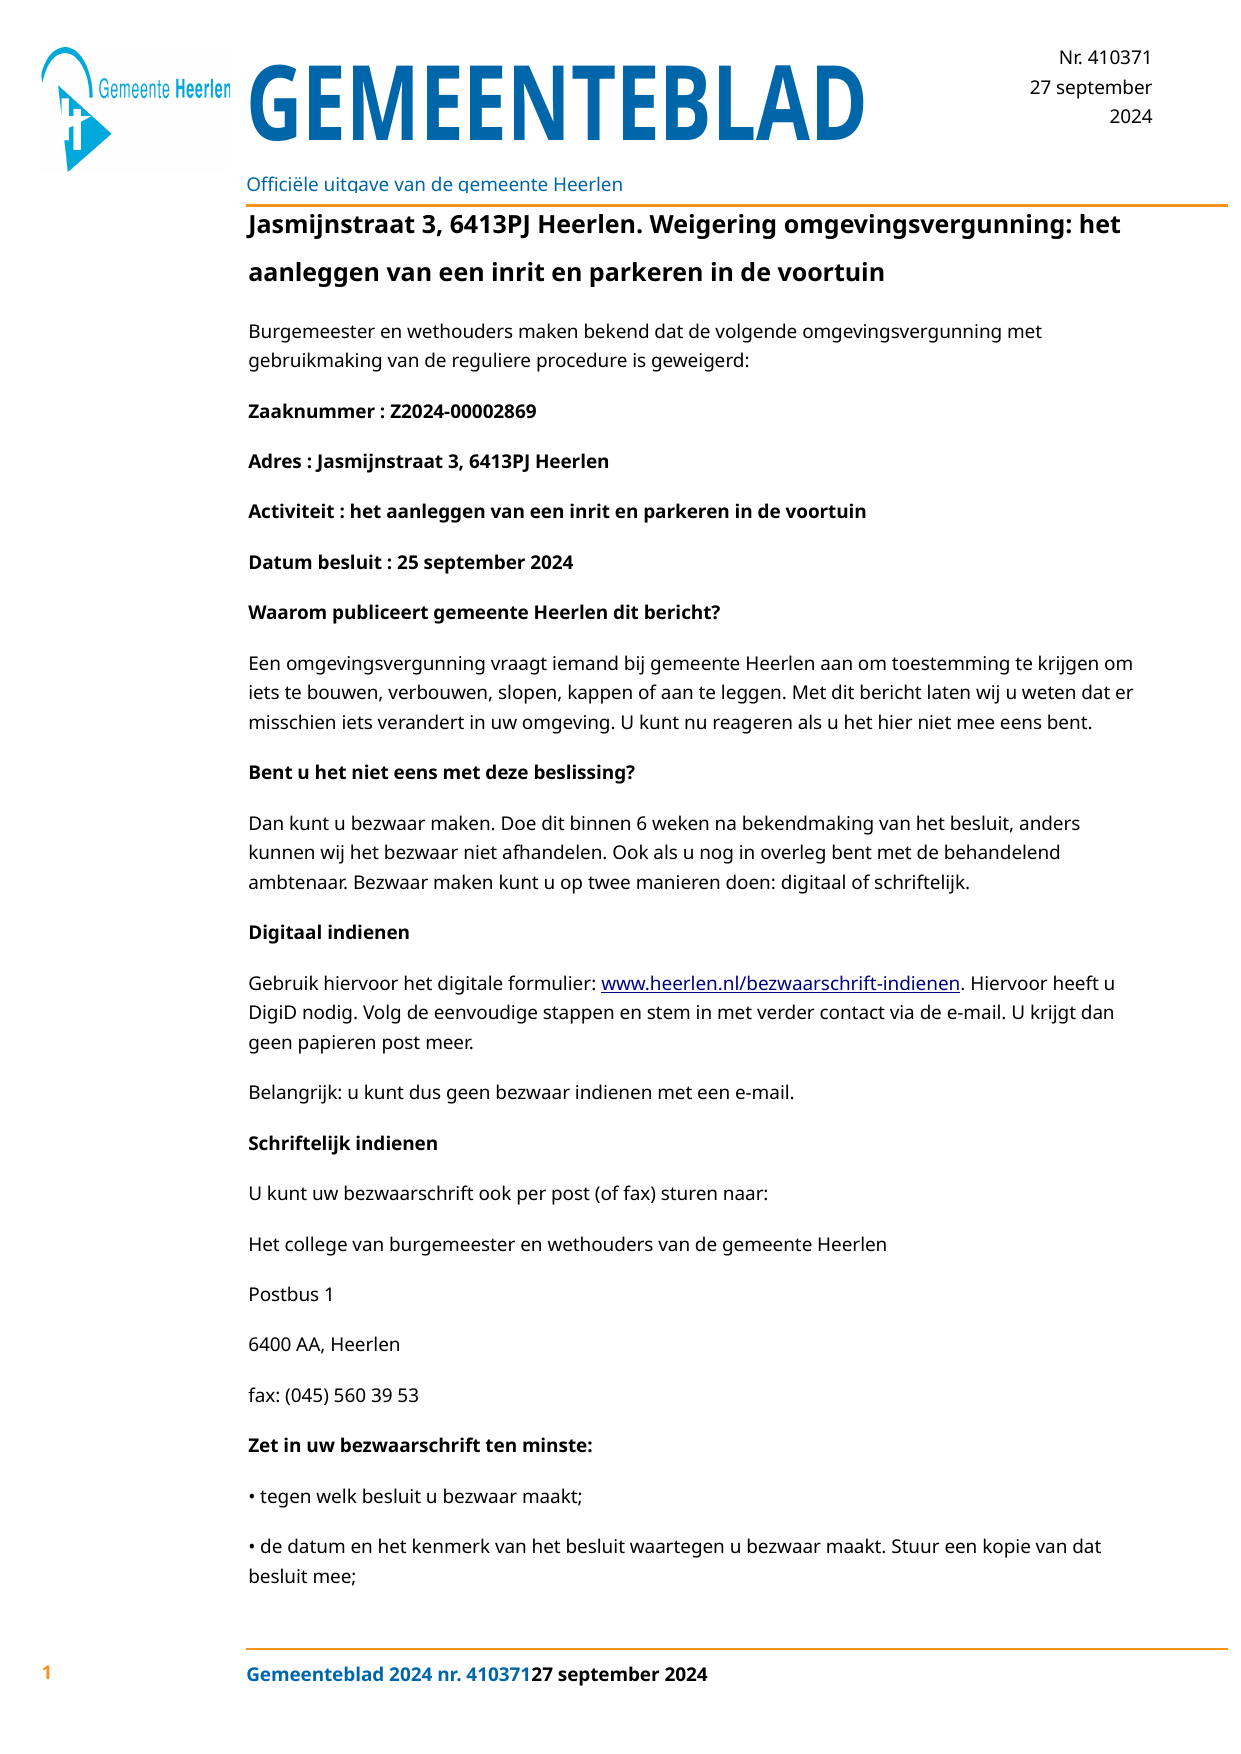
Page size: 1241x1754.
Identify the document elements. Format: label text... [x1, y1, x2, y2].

text fax: (045) 560 39 53 [248, 1382, 1152, 1408]
text Schriftelijk indienen [248, 1130, 1152, 1156]
text 6400 AA, Heerlen [248, 1332, 1152, 1357]
text Datum besluit : 25 september 2024 [248, 549, 1152, 575]
picture [41, 47, 231, 172]
text Dan kunt u bezwaar maken. Doe dit binnen 6 weken na bekendmaking van het besluit, anders kunnen wij het bezwaar niet afhandelen. Ook als u nog in overleg bent met de behandelend ambtenaar. Bezwaar maken kunt u op twee manieren doen: digitaal of schriftelijk. [248, 810, 1152, 895]
text Het college van burgemeester en wethouders van de gemeente Heerlen [248, 1231, 1152, 1257]
text Zet in uw bezwaarschrift ten minste: [248, 1432, 1152, 1458]
text U kunt uw bezwaarschrift ook per post (of fax) sturen naar: [248, 1180, 1152, 1206]
text Een omgevingsvergunning vraagt iemand bij gemeente Heerlen aan om toestemming te krijgen om iets te bouwen, verbouwen, slopen, kappen of aan te leggen. Met dit bericht laten wij u weten dat er misschien iets verandert in uw omgeving. U kunt nu reageren als u het hier niet mee eens bent. [248, 650, 1152, 735]
text Postbus 1 [248, 1281, 1152, 1307]
text Waarom publiceert gemeente Heerlen dit bericht? [248, 599, 1152, 625]
text • de datum en het kenmerk van het besluit waartegen u bezwaar maakt. Stuur een kopie van dat besluit mee; [248, 1533, 1152, 1589]
text Digitaal indienen [248, 919, 1152, 945]
text • tegen welk besluit u bezwaar maakt; [248, 1483, 1152, 1509]
picture [41, 47, 59, 70]
text Zaaknummer : Z2024-00002869 [248, 398, 1152, 424]
text Gebruik hiervoor het digitale formulier: www.heerlen.nl/bezwaarschrift-indienen. Hiervoor heeft u DigiD nodig. Volg de eenvoudige stappen en stem in met verder contact via de e-mail. U krijgt dan geen papieren post meer. [248, 970, 1152, 1055]
text Burgemeester en wethouders maken bekend dat de volgende omgevingsvergunning met gebruikmaking van de reguliere procedure is geweigerd: [248, 318, 1152, 373]
text Jasmijnstraat 3, 6413PJ Heerlen. Weigering omgevingsvergunning: het aanleggen van een inrit en parkeren in de voortuin [248, 207, 1152, 288]
text Bent u het niet eens met deze beslissing? [248, 759, 1152, 785]
text Adres : Jasmijnstraat 3, 6413PJ Heerlen [248, 448, 1152, 474]
text Belangrijk: u kunt dus geen bezwaar indienen met een e-mail. [248, 1079, 1152, 1105]
text Activiteit : het aanleggen van een inrit en parkeren in de voortuin [248, 499, 1152, 524]
